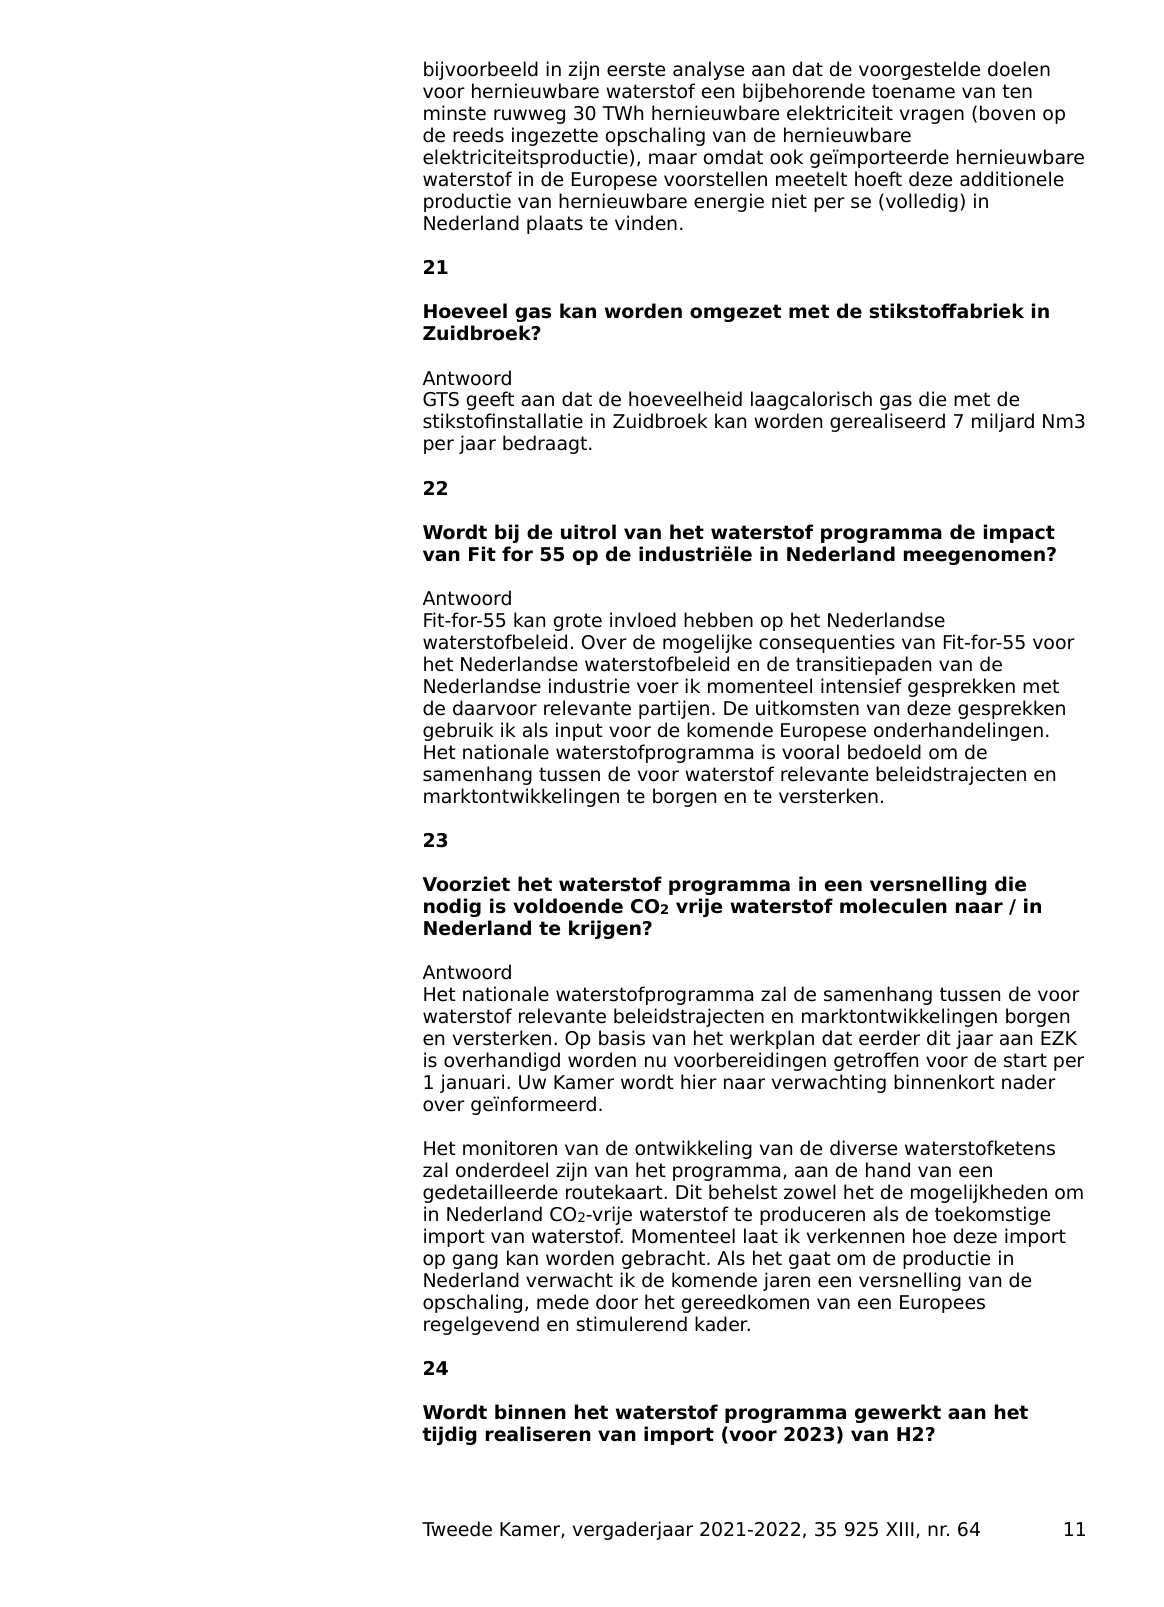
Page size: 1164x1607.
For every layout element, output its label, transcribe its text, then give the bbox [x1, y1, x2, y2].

text Fit-for-55 kan grote invloed hebben op het Nederlandse waterstofbeleid. Over de mogelijke consequenties van Fit-for-55 voor het Nederlandse waterstofbeleid en de transitiepaden van de Nederlandse industrie voer ik momenteel intensief gesprekken met de daarvoor relevante partijen. De uitkomsten van deze gesprekken gebruik ik als input voor de komende Europese onderhandelingen. Het nationale waterstofprogramma is vooral bedoeld om de samenhang tussen de voor waterstof relevante beleidstrajecten en marktontwikkelingen te borgen en te versterken. [422, 610, 1087, 808]
subtitle 21 [422, 257, 1087, 279]
text Voorziet het waterstof programma in een versnelling die nodig is voldoende CO2 vrije waterstof moleculen naar / in Nederland te krijgen? [422, 874, 1087, 940]
text Het nationale waterstofprogramma zal de samenhang tussen de voor waterstof relevante beleidstrajecten en marktontwikkelingen borgen en versterken. Op basis van het werkplan dat eerder dit jaar aan EZK is overhandigd worden nu voorbereidingen getroffen voor de start per 1 januari. Uw Kamer wordt hier naar verwachting binnenkort nader over geïnformeerd. [422, 984, 1087, 1116]
subtitle 24 [422, 1358, 1087, 1380]
text Het monitoren van de ontwikkeling van de diverse waterstofketens zal onderdeel zijn van het programma, aan de hand van een gedetailleerde routekaart. Dit behelst zowel het de mogelijkheden om in Nederland CO2-vrije waterstof te produceren als de toekomstige import van waterstof. Momenteel laat ik verkennen hoe deze import op gang kan worden gebracht. Als het gaat om de productie in Nederland verwacht ik de komende jaren een versnelling van de opschaling, mede door het gereedkomen van een Europees regelgevend en stimulerend kader. [422, 1138, 1087, 1336]
text Wordt binnen het waterstof programma gewerkt aan het tijdig realiseren van import (voor 2023) van H2? [422, 1402, 1087, 1446]
subtitle 22 [422, 477, 1087, 499]
text GTS geeft aan dat de hoeveelheid laagcalorisch gas die met de stikstofinstallatie in Zuidbroek kan worden gerealiseerd 7 miljard Nm3 per jaar bedraagt. [422, 389, 1087, 455]
text Antwoord [422, 588, 1087, 610]
text Wordt bij de uitrol van het waterstof programma de impact van Fit for 55 op de industriële in Nederland meegenomen? [422, 522, 1087, 566]
text bijvoorbeeld in zijn eerste analyse aan dat de voorgestelde doelen voor hernieuwbare waterstof een bijbehorende toename van ten minste ruwweg 30 TWh hernieuwbare elektriciteit vragen (boven op de reeds ingezette opschaling van de hernieuwbare elektriciteitsproductie), maar omdat ook geïmporteerde hernieuwbare waterstof in de Europese voorstellen meetelt hoeft deze additionele productie van hernieuwbare energie niet per se (volledig) in Nederland plaats te vinden. [422, 59, 1087, 235]
text Antwoord [422, 962, 1087, 984]
text Antwoord [422, 367, 1087, 389]
text Hoeveel gas kan worden omgezet met de stikstoffabriek in Zuidbroek? [422, 301, 1087, 345]
subtitle 23 [422, 830, 1087, 852]
